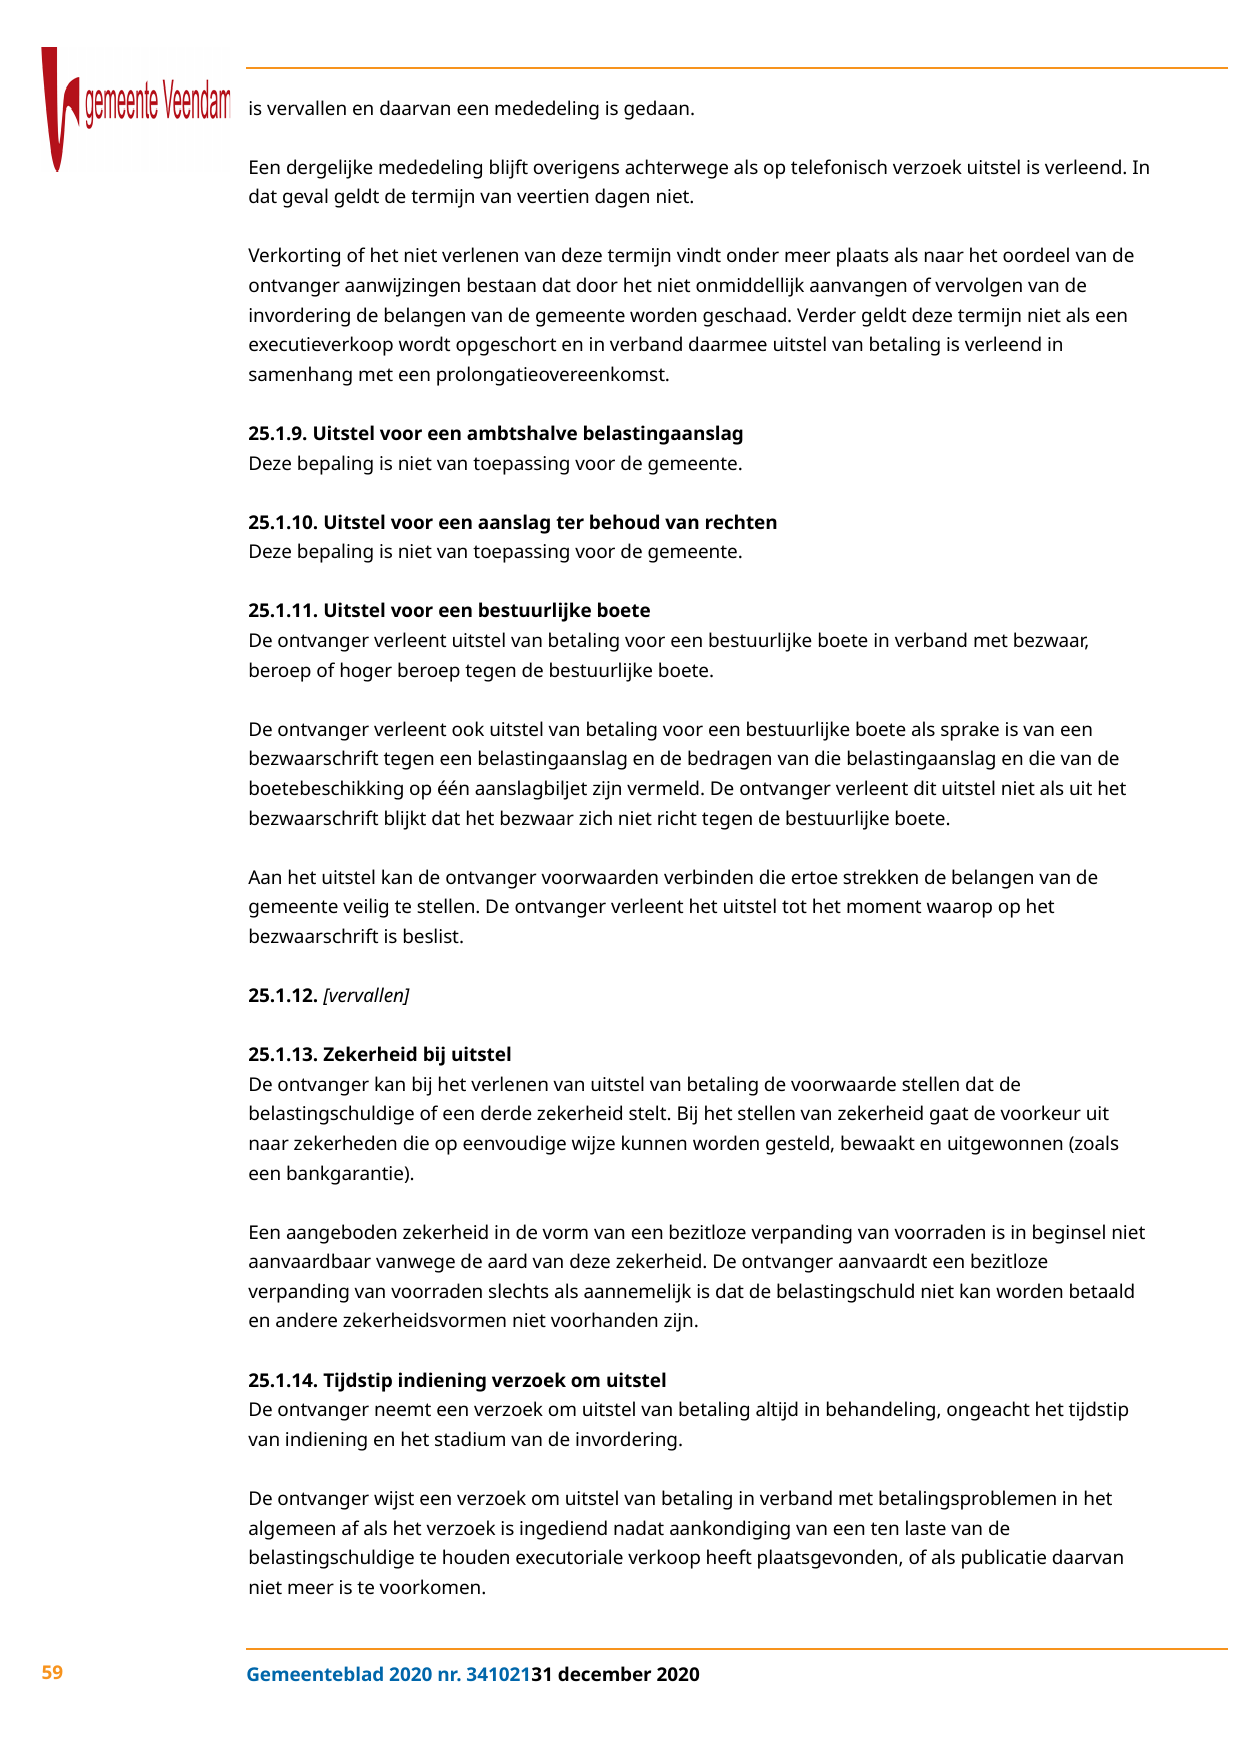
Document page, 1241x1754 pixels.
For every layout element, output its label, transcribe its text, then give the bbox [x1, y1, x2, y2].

text De ontvanger wijst een verzoek om uitstel van betaling in verband met betalingsproblemen in het algemeen af als het verzoek is ingediend nadat aankondiging van een ten laste van de belastingschuldige te houden executoriale verkoop heeft plaatsgevonden, of als publicatie daarvan niet meer is te voorkomen. [248, 1485, 1152, 1600]
text 25.1.12. [vervallen] [248, 982, 1152, 1008]
text 25.1.9. Uitstel voor een ambtshalve belastingaanslag [248, 420, 1152, 446]
text Deze bepaling is niet van toepassing voor de gemeente. [248, 450, 1152, 476]
picture [41, 47, 231, 172]
text De ontvanger verleent ook uitstel van betaling voor een bestuurlijke boete als sprake is van een bezwaarschrift tegen een belastingaanslag en de bedragen van die belastingaanslag en die van de boetebeschikking op één aanslagbiljet zijn vermeld. De ontvanger verleent dit uitstel niet als uit het bezwaarschrift blijkt dat het bezwaar zich niet richt tegen de bestuurlijke boete. [248, 716, 1152, 831]
text Aan het uitstel kan de ontvanger voorwaarden verbinden die ertoe strekken de belangen van de gemeente veilig te stellen. De ontvanger verleent het uitstel tot het moment waarop op het bezwaarschrift is beslist. [248, 864, 1152, 949]
text Verkorting of het niet verlenen van deze termijn vindt onder meer plaats als naar het oordeel van de ontvanger aanwijzingen bestaan dat door het niet onmiddellijk aanvangen of vervolgen van de invordering de belangen van de gemeente worden geschaad. Verder geldt deze termijn niet als een executieverkoop wordt opgeschort en in verband daarmee uitstel van betaling is verleend in samenhang met een prolongatieovereenkomst. [248, 243, 1152, 387]
text 25.1.11. Uitstel voor een bestuurlijke boete [248, 598, 1152, 623]
text De ontvanger verleent uitstel van betaling voor een bestuurlijke boete in verband met bezwaar, beroep of hoger beroep tegen de bestuurlijke boete. [248, 627, 1152, 683]
text 25.1.13. Zekerheid bij uitstel [248, 1041, 1152, 1067]
text De ontvanger kan bij het verlenen van uitstel van betaling de voorwaarde stellen dat de belastingschuldige of een derde zekerheid stelt. Bij het stellen van zekerheid gaat de voorkeur uit naar zekerheden die op eenvoudige wijze kunnen worden gesteld, bewaakt en uitgewonnen (zoals een bankgarantie). [248, 1071, 1152, 1186]
text Een dergelijke mededeling blijft overigens achterwege als op telefonisch verzoek uitstel is verleend. In dat geval geldt de termijn van veertien dagen niet. [248, 154, 1152, 209]
text is vervallen en daarvan een mededeling is gedaan. [248, 95, 1152, 121]
text 25.1.10. Uitstel voor een aanslag ter behoud van rechten [248, 509, 1152, 535]
text De ontvanger neemt een verzoek om uitstel van betaling altijd in behandeling, ongeacht het tijdstip van indiening en het stadium van de invordering. [248, 1396, 1152, 1452]
text Een aangeboden zekerheid in de vorm van een bezitloze verpanding van voorraden is in beginsel niet aanvaardbaar vanwege de aard van deze zekerheid. De ontvanger aanvaardt een bezitloze verpanding van voorraden slechts als aannemelijk is dat de belastingschuld niet kan worden betaald en andere zekerheidsvormen niet voorhanden zijn. [248, 1219, 1152, 1333]
text Deze bepaling is niet van toepassing voor de gemeente. [248, 538, 1152, 564]
text 25.1.14. Tijdstip indiening verzoek om uitstel [248, 1367, 1152, 1393]
